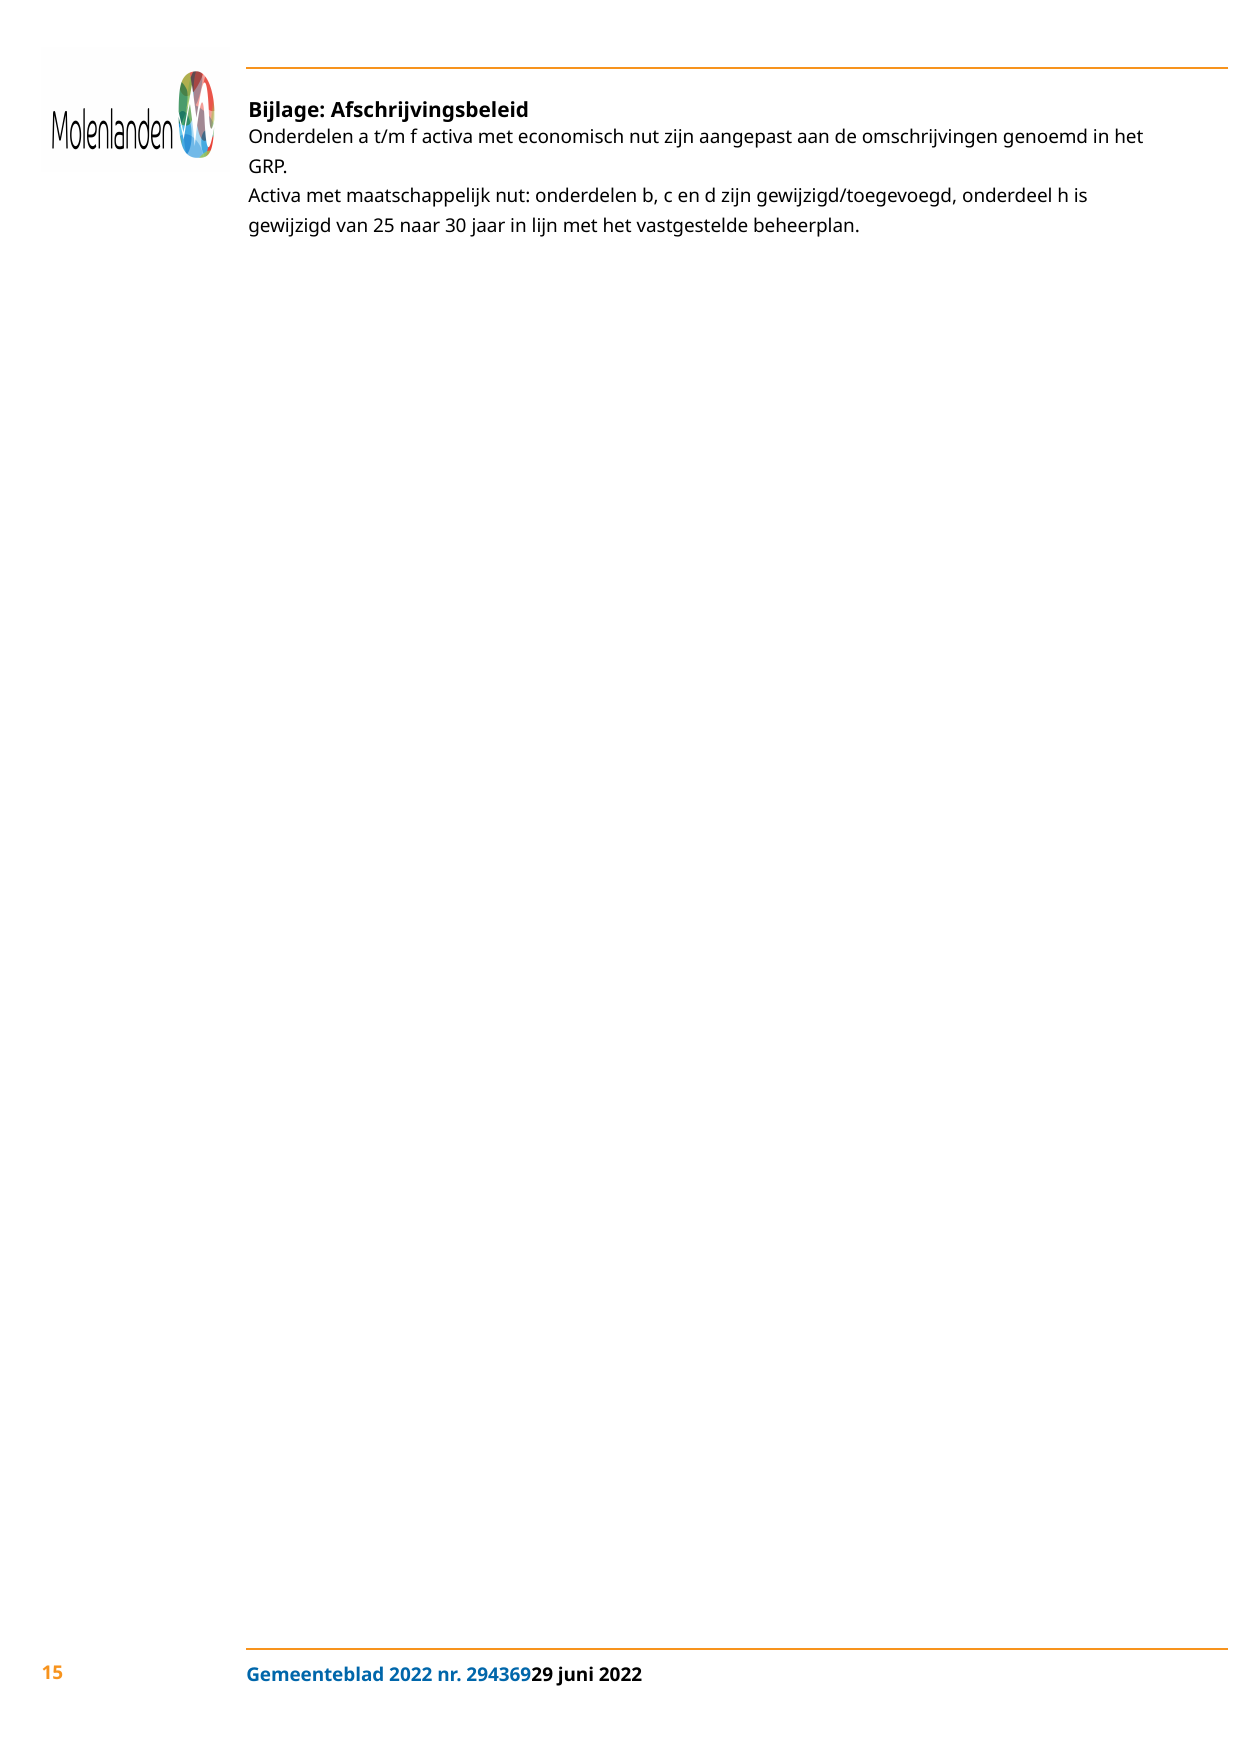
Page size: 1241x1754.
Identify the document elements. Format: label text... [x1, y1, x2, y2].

text Activa met maatschappelijk nut: onderdelen b, c en d zijn gewijzigd/toegevoegd, onderdeel h is gewijzigd van 25 naar 30 jaar in lijn met het vastgestelde beheerplan. [248, 182, 1152, 238]
picture [41, 47, 231, 172]
text Bijlage: Afschrijvingsbeleid [248, 95, 1152, 123]
text Onderdelen a t/m f activa met economisch nut zijn aangepast aan de omschrijvingen genoemd in het GRP. [248, 123, 1152, 179]
